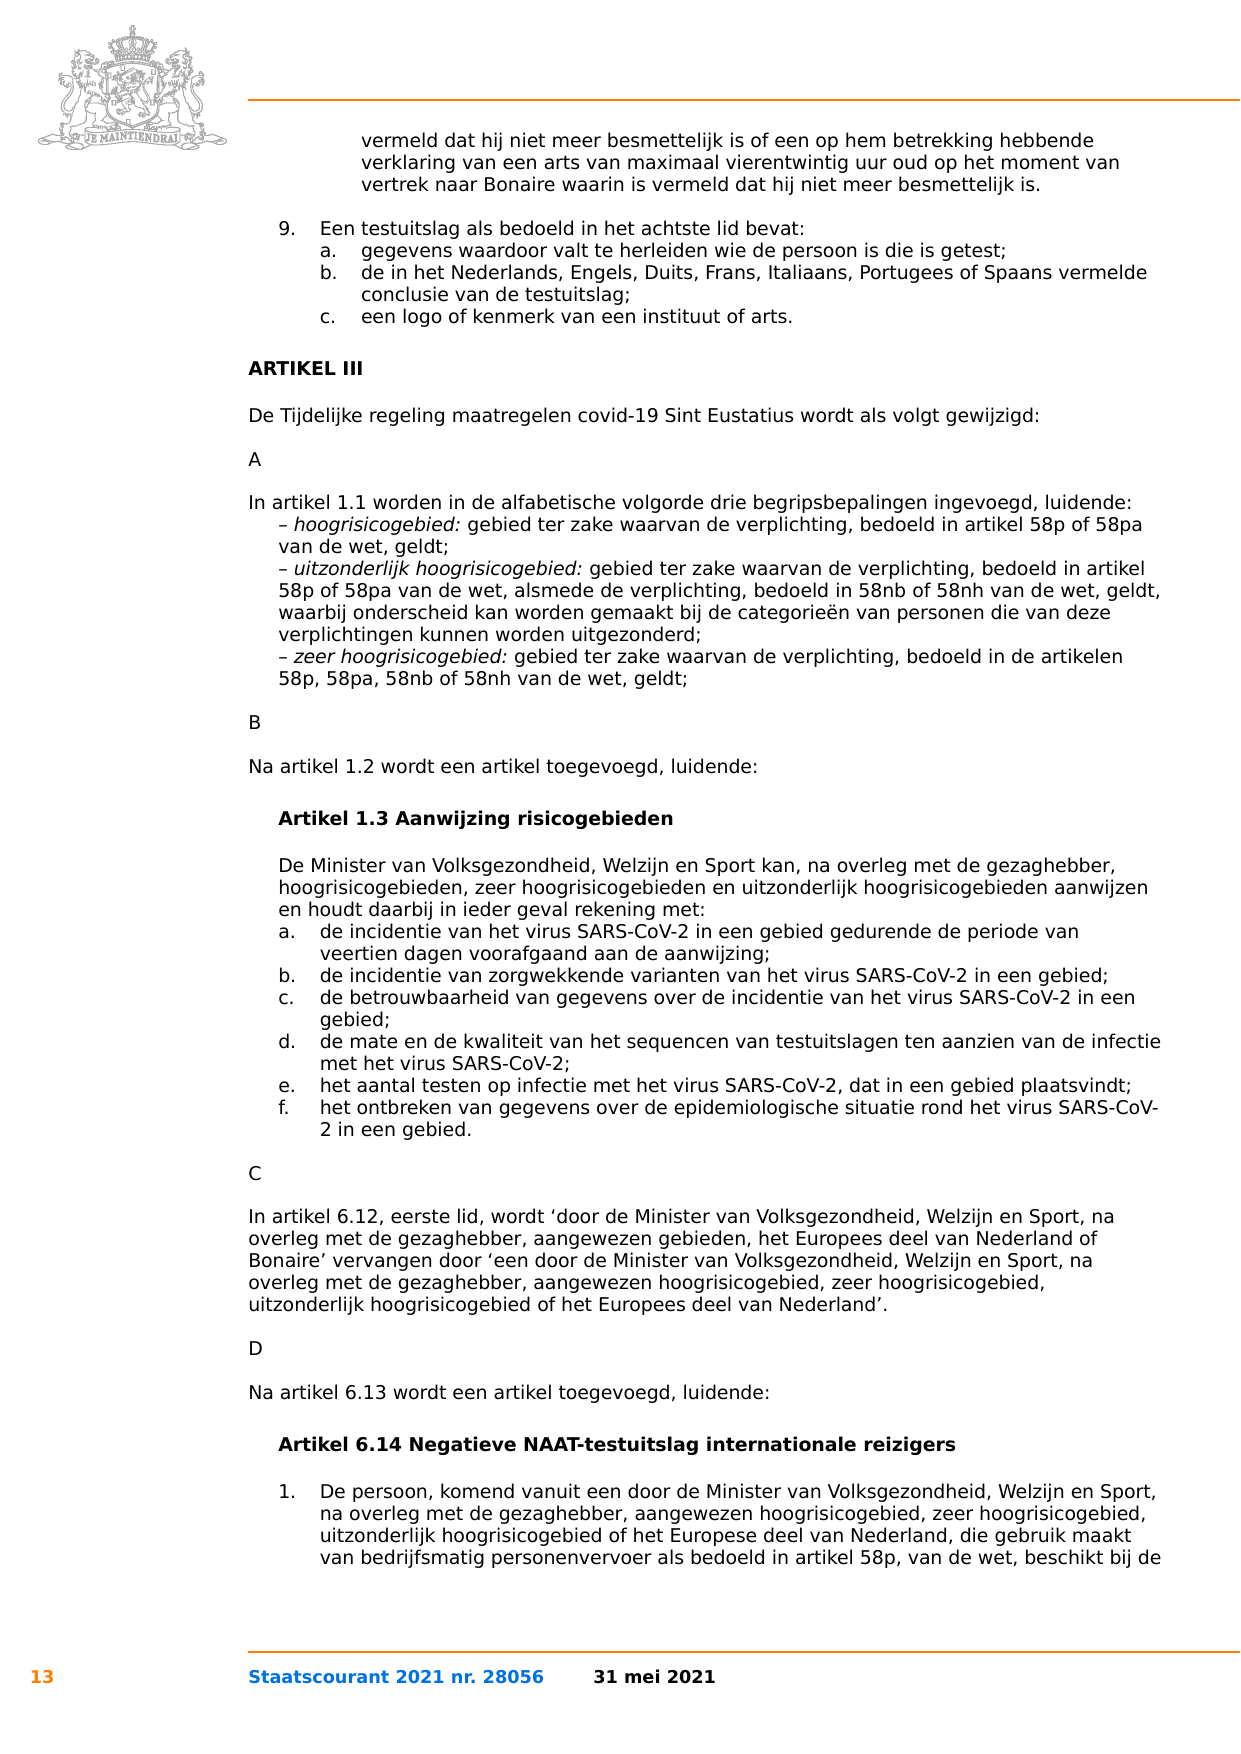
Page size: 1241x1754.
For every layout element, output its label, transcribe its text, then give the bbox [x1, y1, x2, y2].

text De Minister van Volksgezondheid, Welzijn en Sport kan, na overleg met de gezaghebber, hoogrisicogebieden, zeer hoogrisicogebieden en uitzonderlijk hoogrisicogebieden aanwijzen en houdt daarbij in ieder geval rekening met: [278, 855, 1163, 921]
subtitle Artikel 6.14 Negatieve NAAT-testuitslag internationale reizigers [278, 1434, 1163, 1456]
text – uitzonderlijk hoogrisicogebied: gebied ter zake waarvan de verplichting, bedoeld in artikel 58p of 58pa van de wet, alsmede de verplichting, bedoeld in 58nb of 58nh van de wet, geldt, waarbij onderscheid kan worden gemaakt bij de categorieën van personen die van deze verplichtingen kunnen worden uitgezonderd; [278, 558, 1163, 646]
text Na artikel 1.2 wordt een artikel toegevoegd, luidende: [248, 756, 1163, 778]
text – zeer hoogrisicogebied: gebied ter zake waarvan de verplichting, bedoeld in de artikelen 58p, 58pa, 58nb of 58nh van de wet, geldt; [278, 646, 1163, 690]
text De Tijdelijke regeling maatregelen covid-19 Sint Eustatius wordt als volgt gewijzigd: [248, 404, 1163, 427]
text A [248, 448, 1163, 470]
text f. het ontbreken van gegevens over de epidemiologische situatie rond het virus SARS-CoV-2 in een gebied. [278, 1097, 1163, 1141]
subtitle Artikel 1.3 Aanwijzing risicogebieden [278, 808, 1163, 830]
text In artikel 6.12, eerste lid, wordt ‘door de Minister van Volksgezondheid, Welzijn en Sport, na overleg met de gezaghebber, aangewezen gebieden, het Europees deel van Nederland of Bonaire’ vervangen door ‘een door de Minister van Volksgezondheid, Welzijn en Sport, na overleg met de gezaghebber, aangewezen hoogrisicogebied, zeer hoogrisicogebied, uitzonderlijk hoogrisicogebied of het Europees deel van Nederland’. [248, 1206, 1163, 1316]
text D [248, 1338, 1163, 1360]
text c. een logo of kenmerk van een instituut of arts. [319, 306, 1163, 328]
text c. de betrouwbaarheid van gegevens over de incidentie van het virus SARS-CoV-2 in een gebied; [278, 987, 1163, 1031]
picture [38, 25, 227, 150]
text 9. Een testuitslag als bedoeld in het achtste lid bevat: [278, 218, 1163, 240]
text vermeld dat hij niet meer besmettelijk is of een op hem betrekking hebbende verklaring van een arts van maximaal vierentwintig uur oud op het moment van vertrek naar Bonaire waarin is vermeld dat hij niet meer besmettelijk is. [319, 130, 1163, 196]
text a. gegevens waardoor valt te herleiden wie de persoon is die is getest; [319, 240, 1163, 262]
text b. de in het Nederlands, Engels, Duits, Frans, Italiaans, Portugees of Spaans vermelde conclusie van de testuitslag; [319, 262, 1163, 306]
text d. de mate en de kwaliteit van het sequencen van testuitslagen ten aanzien van de infectie met het virus SARS-CoV-2; [278, 1031, 1163, 1074]
text B [248, 712, 1163, 734]
text Na artikel 6.13 wordt een artikel toegevoegd, luidende: [248, 1382, 1163, 1404]
text a. de incidentie van het virus SARS-CoV-2 in een gebied gedurende de periode van veertien dagen voorafgaand aan de aanwijzing; [278, 921, 1163, 965]
subtitle ARTIKEL III [248, 358, 1163, 379]
text C [248, 1162, 1163, 1184]
text – hoogrisicogebied: gebied ter zake waarvan de verplichting, bedoeld in artikel 58p of 58pa van de wet, geldt; [278, 514, 1163, 558]
text b. de incidentie van zorgwekkende varianten van het virus SARS-CoV-2 in een gebied; [278, 965, 1163, 987]
text 1. De persoon, komend vanuit een door de Minister van Volksgezondheid, Welzijn en Sport, na overleg met de gezaghebber, aangewezen hoogrisicogebied, zeer hoogrisicogebied, uitzonderlijk hoogrisicogebied of het Europese deel van Nederland, die gebruik maakt van bedrijfsmatig personenvervoer als bedoeld in artikel 58p, van de wet, beschikt bij de [278, 1481, 1163, 1569]
text e. het aantal testen op infectie met het virus SARS-CoV-2, dat in een gebied plaatsvindt; [278, 1074, 1163, 1097]
text In artikel 1.1 worden in de alfabetische volgorde drie begripsbepalingen ingevoegd, luidende: [248, 492, 1163, 514]
